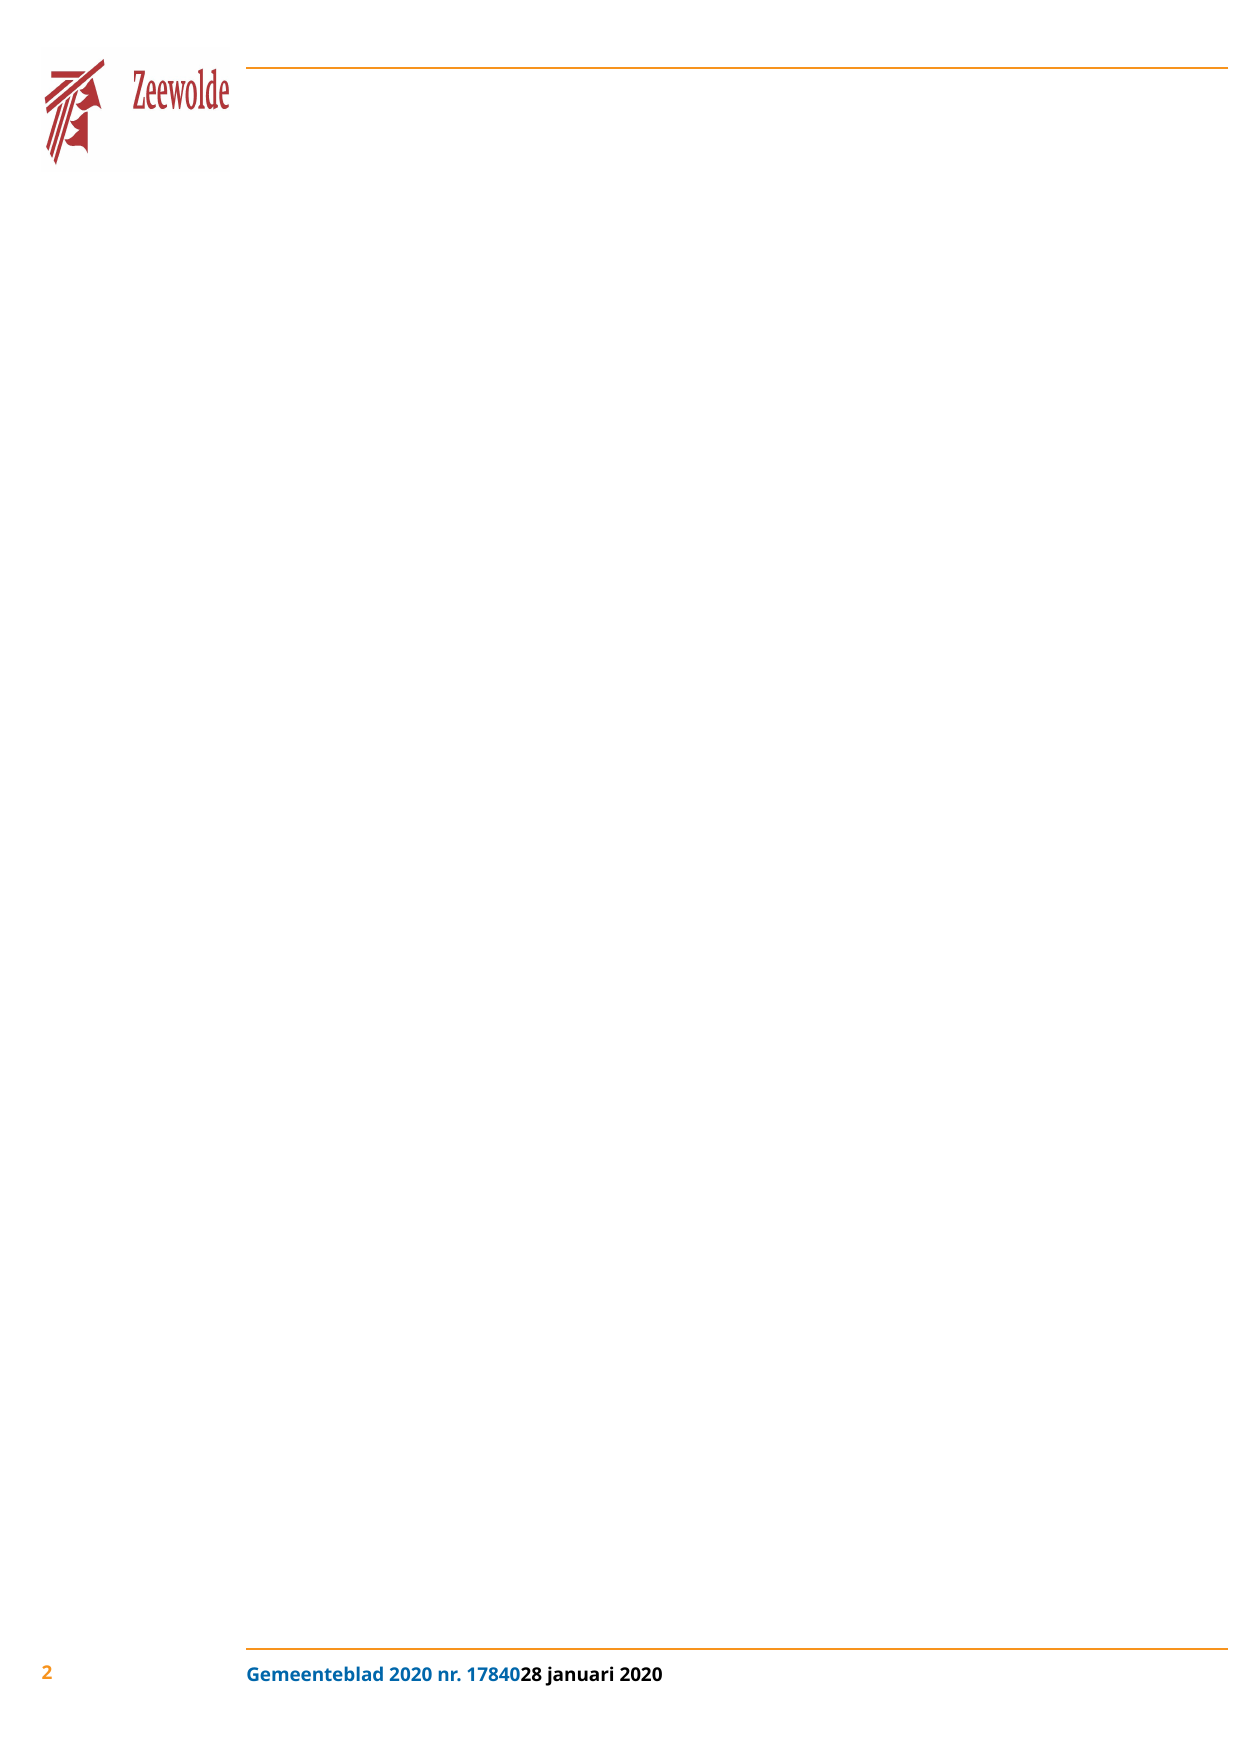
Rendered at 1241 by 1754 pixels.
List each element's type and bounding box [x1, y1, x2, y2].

picture [41, 47, 231, 172]
